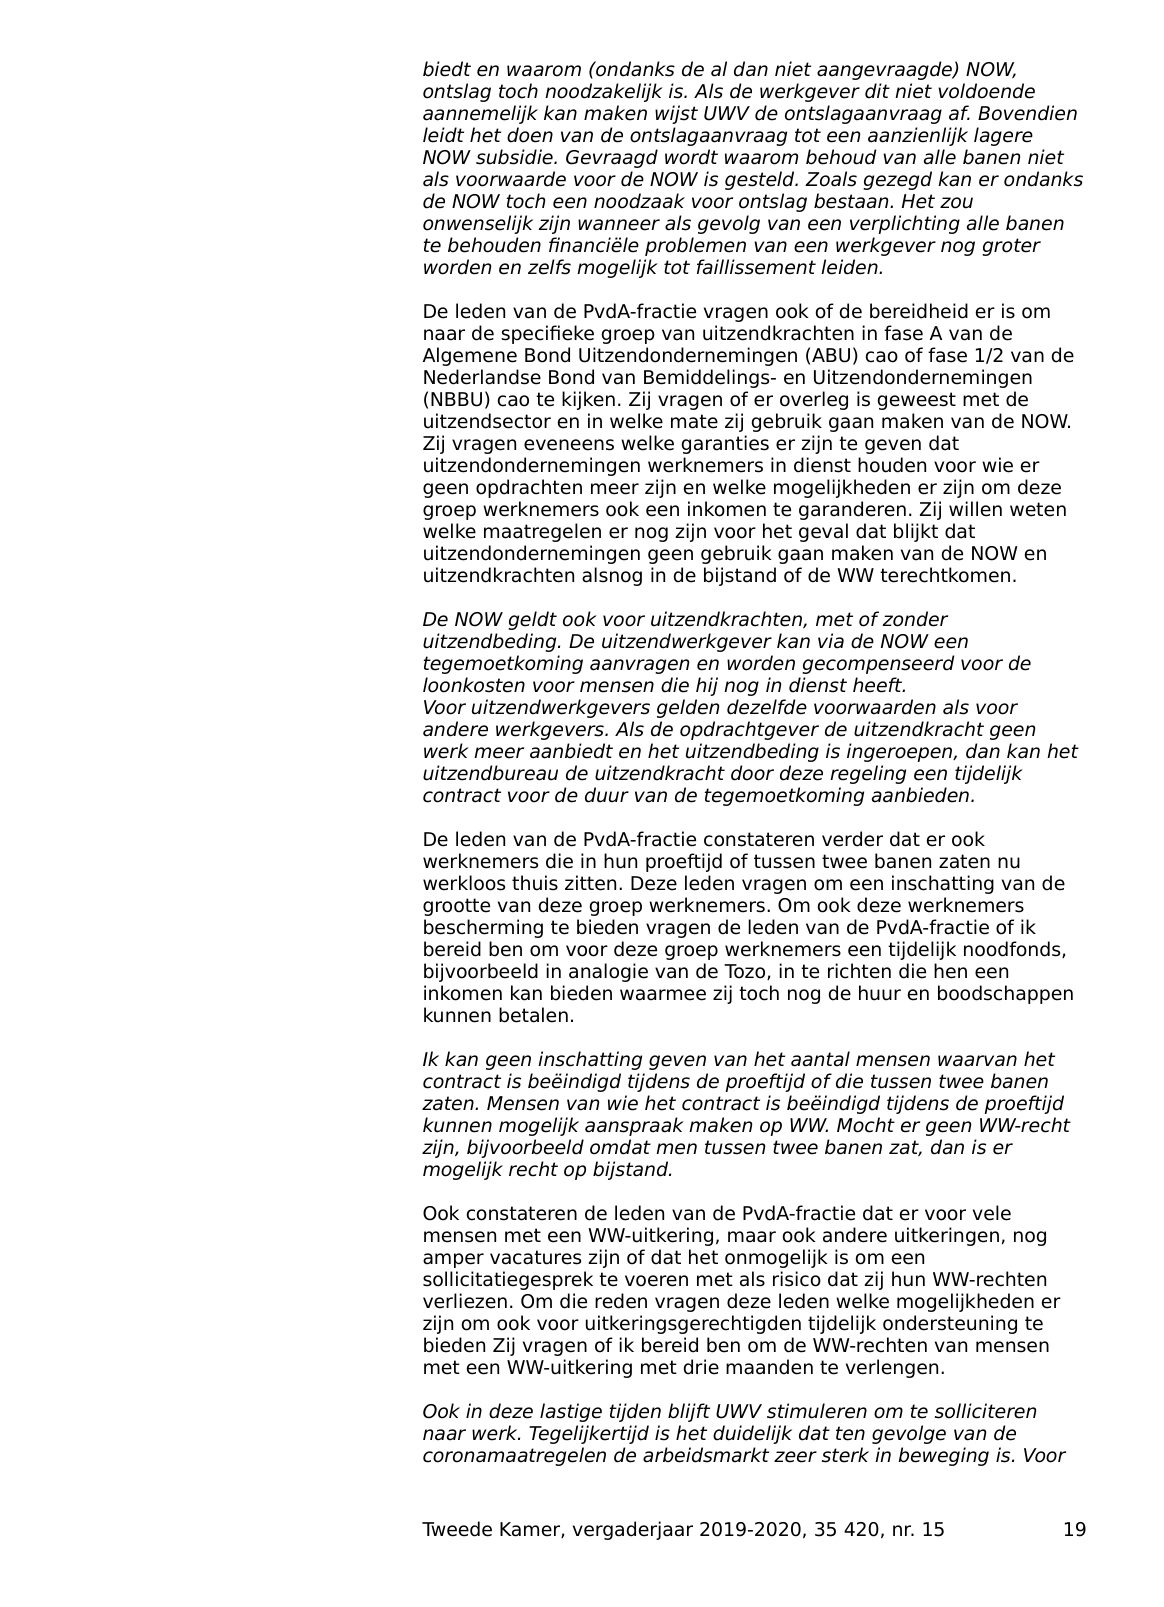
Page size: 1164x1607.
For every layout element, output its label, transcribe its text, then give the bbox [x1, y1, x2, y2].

text De leden van de PvdA-fractie vragen ook of de bereidheid er is om naar de specifieke groep van uitzendkrachten in fase A van de Algemene Bond Uitzendondernemingen (ABU) cao of fase 1/2 van de Nederlandse Bond van Bemiddelings- en Uitzendondernemingen (NBBU) cao te kijken. Zij vragen of er overleg is geweest met de uitzendsector en in welke mate zij gebruik gaan maken van de NOW. Zij vragen eveneens welke garanties er zijn te geven dat uitzendondernemingen werknemers in dienst houden voor wie er geen opdrachten meer zijn en welke mogelijkheden er zijn om deze groep werknemers ook een inkomen te garanderen. Zij willen weten welke maatregelen er nog zijn voor het geval dat blijkt dat uitzendondernemingen geen gebruik gaan maken van de NOW en uitzendkrachten alsnog in de bijstand of de WW terechtkomen. [422, 301, 1087, 587]
text Ook in deze lastige tijden blijft UWV stimuleren om te solliciteren naar werk. Tegelijkertijd is het duidelijk dat ten gevolge van de coronamaatregelen de arbeidsmarkt zeer sterk in beweging is. Voor [422, 1401, 1087, 1467]
text Voor uitzendwerkgevers gelden dezelfde voorwaarden als voor andere werkgevers. Als de opdrachtgever de uitzendkracht geen werk meer aanbiedt en het uitzendbeding is ingeroepen, dan kan het uitzendbureau de uitzendkracht door deze regeling een tijdelijk contract voor de duur van de tegemoetkoming aanbieden. [422, 697, 1087, 807]
text biedt en waarom (ondanks de al dan niet aangevraagde) NOW, ontslag toch noodzakelijk is. Als de werkgever dit niet voldoende aannemelijk kan maken wijst UWV de ontslagaanvraag af. Bovendien leidt het doen van de ontslagaanvraag tot een aanzienlijk lagere NOW subsidie. Gevraagd wordt waarom behoud van alle banen niet als voorwaarde voor de NOW is gesteld. Zoals gezegd kan er ondanks de NOW toch een noodzaak voor ontslag bestaan. Het zou onwenselijk zijn wanneer als gevolg van een verplichting alle banen te behouden financiële problemen van een werkgever nog groter worden en zelfs mogelijk tot faillissement leiden. [422, 59, 1087, 279]
text Ook constateren de leden van de PvdA-fractie dat er voor vele mensen met een WW-uitkering, maar ook andere uitkeringen, nog amper vacatures zijn of dat het onmogelijk is om een sollicitatiegesprek te voeren met als risico dat zij hun WW-rechten verliezen. Om die reden vragen deze leden welke mogelijkheden er zijn om ook voor uitkeringsgerechtigden tijdelijk ondersteuning te bieden Zij vragen of ik bereid ben om de WW-rechten van mensen met een WW-uitkering met drie maanden te verlengen. [422, 1203, 1087, 1379]
text De leden van de PvdA-fractie constateren verder dat er ook werknemers die in hun proeftijd of tussen twee banen zaten nu werkloos thuis zitten. Deze leden vragen om een inschatting van de grootte van deze groep werknemers. Om ook deze werknemers bescherming te bieden vragen de leden van de PvdA-fractie of ik bereid ben om voor deze groep werknemers een tijdelijk noodfonds, bijvoorbeeld in analogie van de Tozo, in te richten die hen een inkomen kan bieden waarmee zij toch nog de huur en boodschappen kunnen betalen. [422, 829, 1087, 1027]
text De NOW geldt ook voor uitzendkrachten, met of zonder uitzendbeding. De uitzendwerkgever kan via de NOW een tegemoetkoming aanvragen en worden gecompenseerd voor de loonkosten voor mensen die hij nog in dienst heeft. [422, 609, 1087, 697]
text Ik kan geen inschatting geven van het aantal mensen waarvan het contract is beëindigd tijdens de proeftijd of die tussen twee banen zaten. Mensen van wie het contract is beëindigd tijdens de proeftijd kunnen mogelijk aanspraak maken op WW. Mocht er geen WW-recht zijn, bijvoorbeeld omdat men tussen twee banen zat, dan is er mogelijk recht op bijstand. [422, 1049, 1087, 1181]
